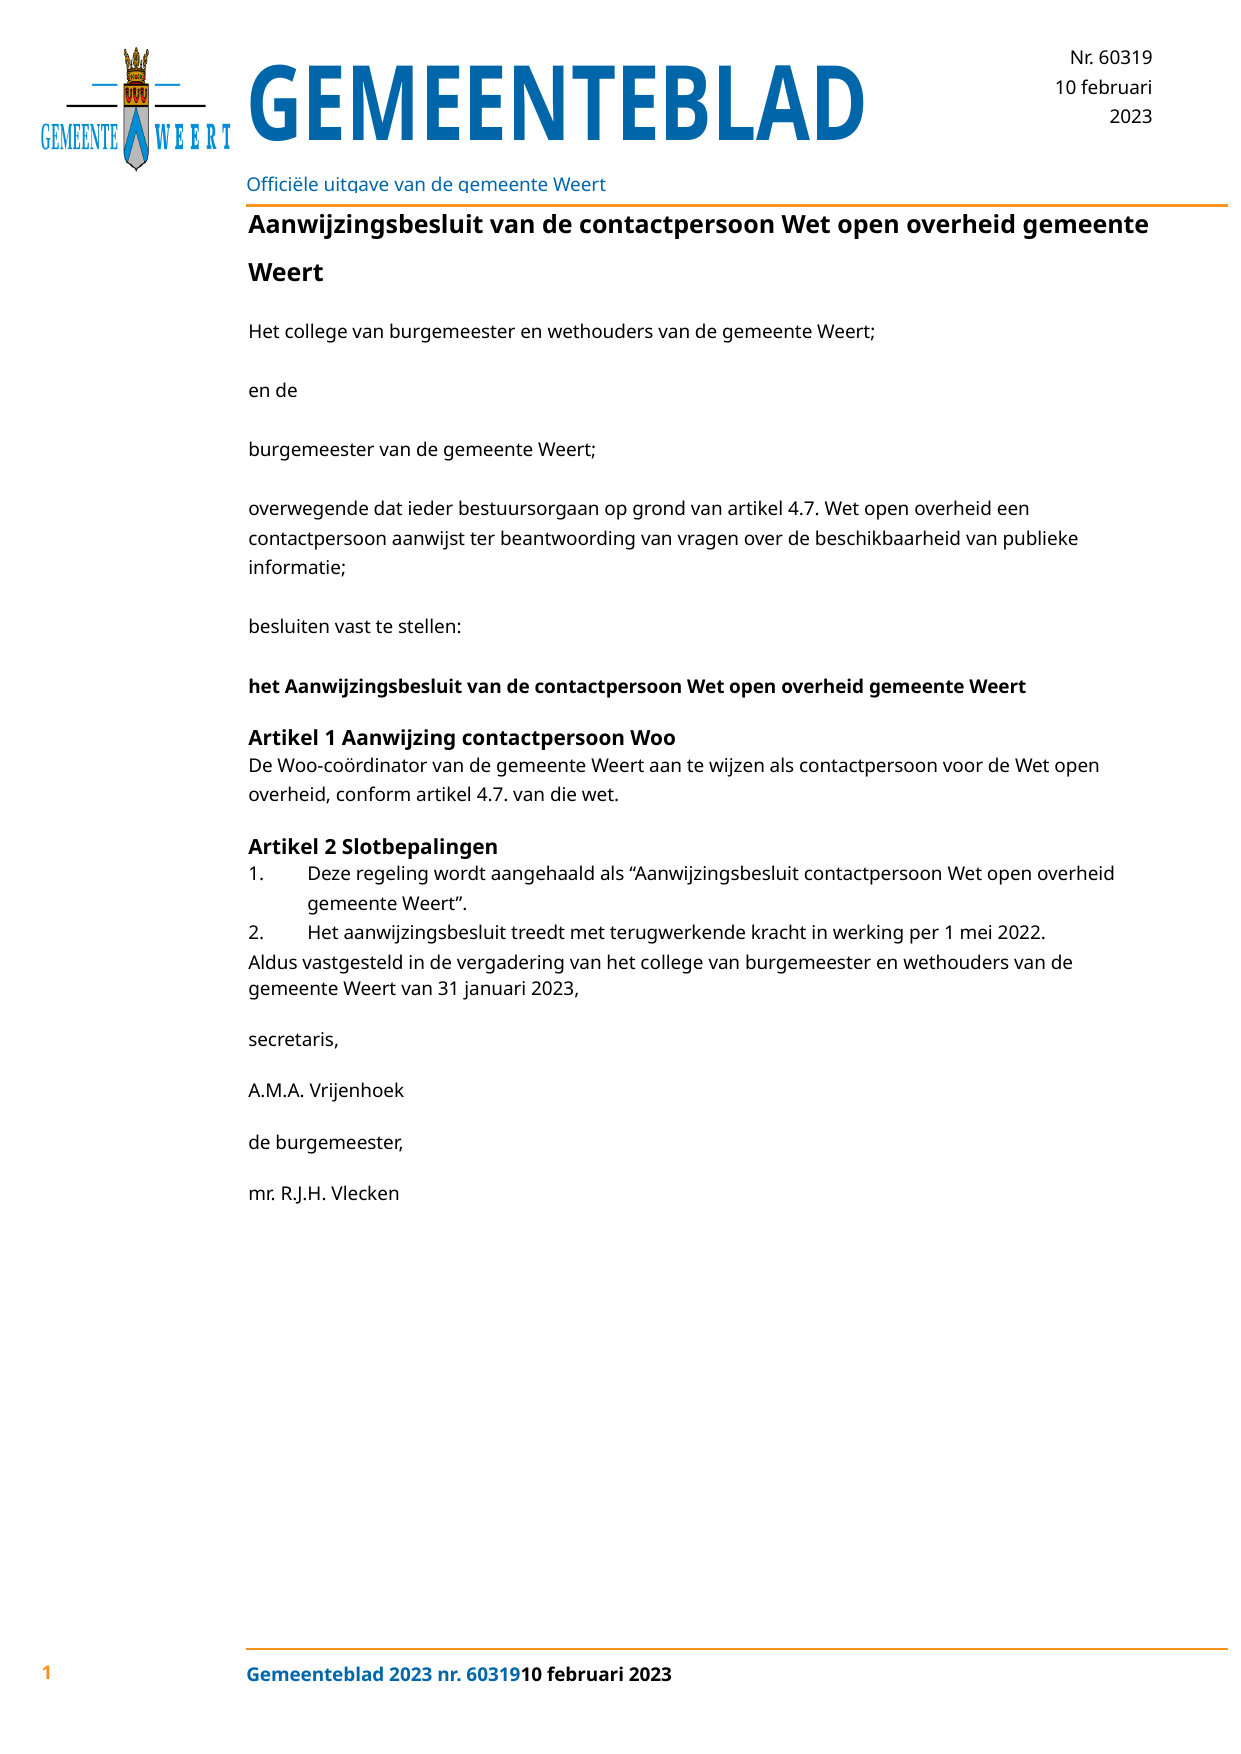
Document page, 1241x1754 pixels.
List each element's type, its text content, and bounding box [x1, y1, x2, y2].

text A.M.A. Vrijenhoek [248, 1078, 1152, 1103]
text Aanwijzingsbesluit van de contactpersoon Wet open overheid gemeente Weert [248, 207, 1152, 288]
text De Woo-coördinator van de gemeente Weert aan te wijzen als contactpersoon voor de Wet open overheid, conform artikel 4.7. van die wet. [248, 752, 1152, 807]
text burgemeester van de gemeente Weert; [248, 436, 1152, 462]
text en de [248, 377, 1152, 403]
text het Aanwijzingsbesluit van de contactpersoon Wet open overheid gemeente Weert [248, 673, 1152, 699]
picture [41, 47, 231, 172]
list Deze regeling wordt aangehaald als “Aanwijzingsbesluit contactpersoon Wet open overheid gemeente Weert”. [248, 860, 1152, 916]
text secretaris, [248, 1026, 1152, 1052]
text de burgemeester, [248, 1129, 1152, 1155]
text Aldus vastgesteld in de vergadering van het college van burgemeester en wethouders van de gemeente Weert van 31 januari 2023, [248, 949, 1152, 1000]
text besluiten vast te stellen: [248, 614, 1152, 639]
text overwegende dat ieder bestuursorgaan op grond van artikel 4.7. Wet open overheid een contactpersoon aanwijst ter beantwoording van vragen over de beschikbaarheid van publieke informatie; [248, 495, 1152, 580]
text Artikel 1 Aanwijzing contactpersoon Woo [248, 723, 1152, 752]
text Artikel 2 Slotbepalingen [248, 832, 1152, 860]
text Het college van burgemeester en wethouders van de gemeente Weert; [248, 318, 1152, 344]
text mr. R.J.H. Vlecken [248, 1181, 1152, 1206]
list Het aanwijzingsbesluit treedt met terugwerkende kracht in werking per 1 mei 2022. [248, 919, 1152, 945]
